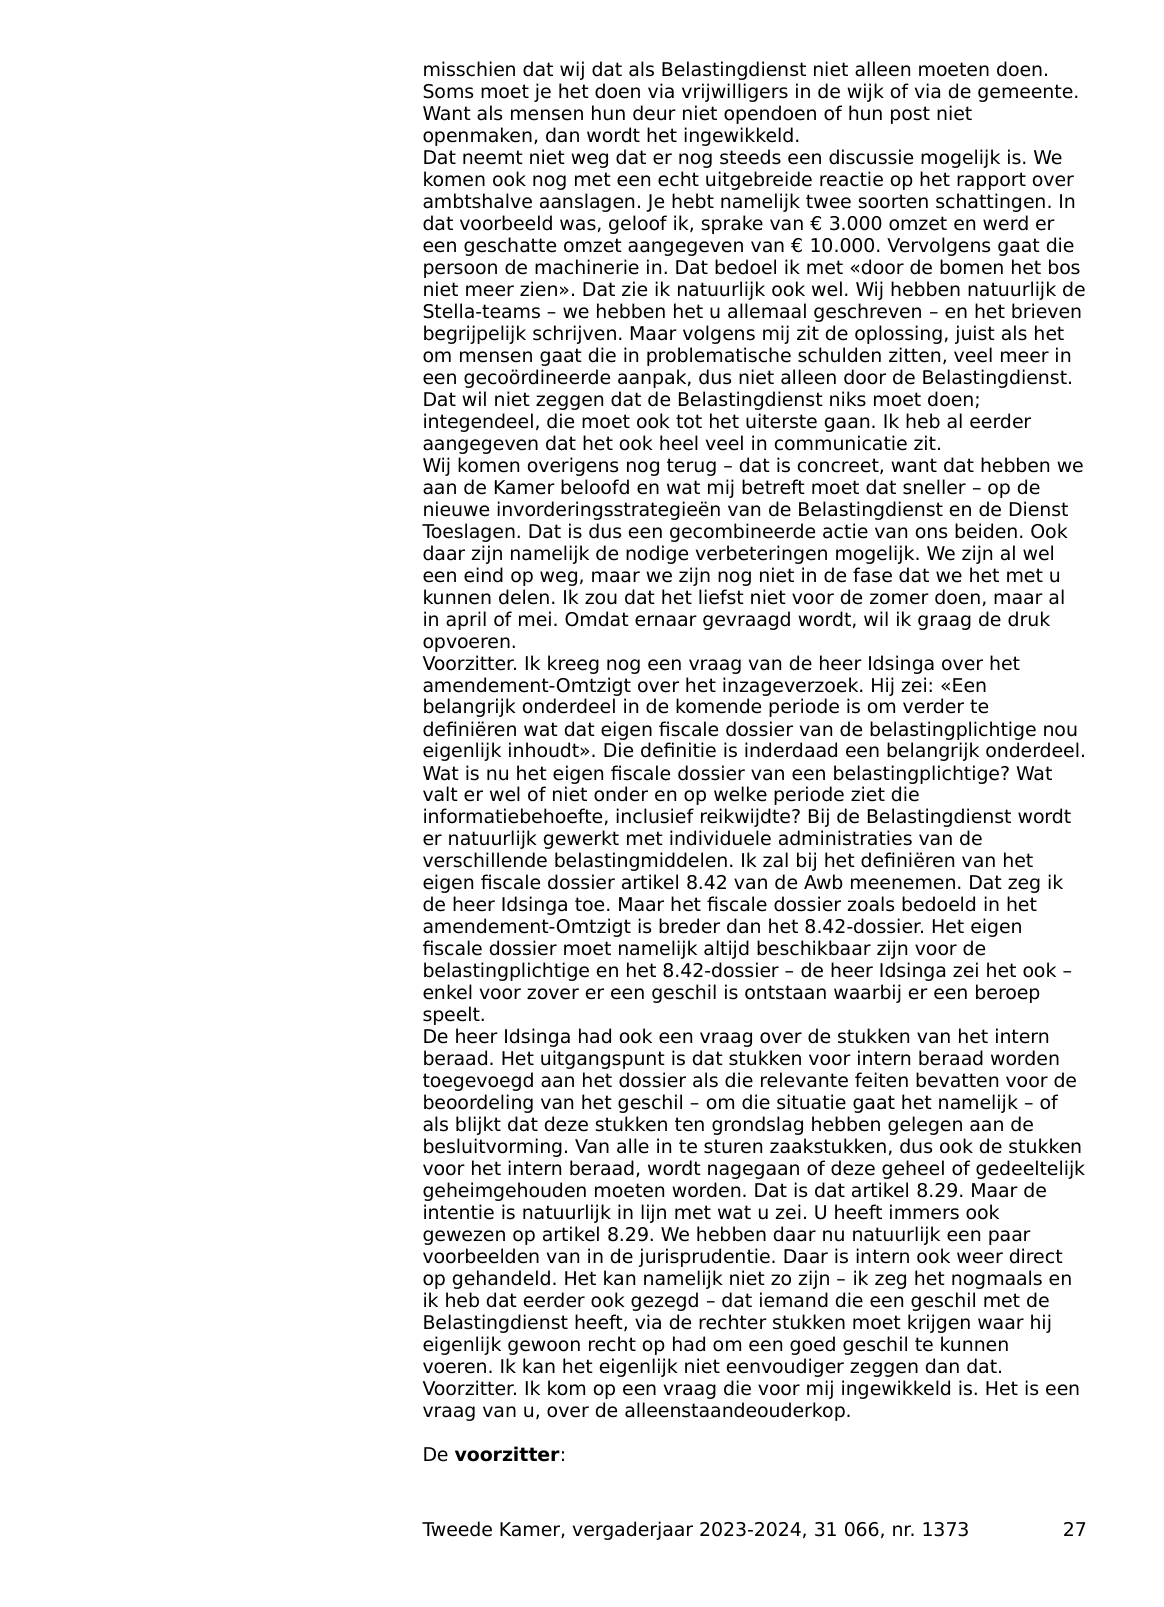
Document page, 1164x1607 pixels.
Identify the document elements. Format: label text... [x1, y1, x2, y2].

text Voorzitter. Ik kom op een vraag die voor mij ingewikkeld is. Het is een vraag van u, over de alleenstaandeouderkop. [422, 1378, 1087, 1422]
text De voorzitter: [422, 1444, 1087, 1466]
text Voorzitter. Ik kreeg nog een vraag van de heer Idsinga over het amendement-Omtzigt over het inzageverzoek. Hij zei: «Een belangrijk onderdeel in de komende periode is om verder te definiëren wat dat eigen fiscale dossier van de belastingplichtige nou eigenlijk inhoudt». Die definitie is inderdaad een belangrijk onderdeel. Wat is nu het eigen fiscale dossier van een belastingplichtige? Wat valt er wel of niet onder en op welke periode ziet die informatiebehoefte, inclusief reikwijdte? Bij de Belastingdienst wordt er natuurlijk gewerkt met individuele administraties van de verschillende belastingmiddelen. Ik zal bij het definiëren van het eigen fiscale dossier artikel 8.42 van de Awb meenemen. Dat zeg ik de heer Idsinga toe. Maar het fiscale dossier zoals bedoeld in het amendement-Omtzigt is breder dan het 8.42-dossier. Het eigen fiscale dossier moet namelijk altijd beschikbaar zijn voor de belastingplichtige en het 8.42-dossier – de heer Idsinga zei het ook – enkel voor zover er een geschil is ontstaan waarbij er een beroep speelt. [422, 652, 1087, 1026]
text De heer Idsinga had ook een vraag over de stukken van het intern beraad. Het uitgangspunt is dat stukken voor intern beraad worden toegevoegd aan het dossier als die relevante feiten bevatten voor de beoordeling van het geschil – om die situatie gaat het namelijk – of als blijkt dat deze stukken ten grondslag hebben gelegen aan de besluitvorming. Van alle in te sturen zaakstukken, dus ook de stukken voor het intern beraad, wordt nagegaan of deze geheel of gedeeltelijk geheimgehouden moeten worden. Dat is dat artikel 8.29. Maar de intentie is natuurlijk in lijn met wat u zei. U heeft immers ook gewezen op artikel 8.29. We hebben daar nu natuurlijk een paar voorbeelden van in de jurisprudentie. Daar is intern ook weer direct op gehandeld. Het kan namelijk niet zo zijn – ik zeg het nogmaals en ik heb dat eerder ook gezegd – dat iemand die een geschil met de Belastingdienst heeft, via de rechter stukken moet krijgen waar hij eigenlijk gewoon recht op had om een goed geschil te kunnen voeren. Ik kan het eigenlijk niet eenvoudiger zeggen dan dat. [422, 1026, 1087, 1378]
text Wij komen overigens nog terug – dat is concreet, want dat hebben we aan de Kamer beloofd en wat mij betreft moet dat sneller – op de nieuwe invorderingsstrategieën van de Belastingdienst en de Dienst Toeslagen. Dat is dus een gecombineerde actie van ons beiden. Ook daar zijn namelijk de nodige verbeteringen mogelijk. We zijn al wel een eind op weg, maar we zijn nog niet in de fase dat we het met u kunnen delen. Ik zou dat het liefst niet voor de zomer doen, maar al in april of mei. Omdat ernaar gevraagd wordt, wil ik graag de druk opvoeren. [422, 455, 1087, 652]
text Dat neemt niet weg dat er nog steeds een discussie mogelijk is. We komen ook nog met een echt uitgebreide reactie op het rapport over ambtshalve aanslagen. Je hebt namelijk twee soorten schattingen. In dat voorbeeld was, geloof ik, sprake van € 3.000 omzet en werd er een geschatte omzet aangegeven van € 10.000. Vervolgens gaat die persoon de machinerie in. Dat bedoel ik met «door de bomen het bos niet meer zien». Dat zie ik natuurlijk ook wel. Wij hebben natuurlijk de Stella-teams – we hebben het u allemaal geschreven – en het brieven begrijpelijk schrijven. Maar volgens mij zit de oplossing, juist als het om mensen gaat die in problematische schulden zitten, veel meer in een gecoördineerde aanpak, dus niet alleen door de Belastingdienst. Dat wil niet zeggen dat de Belastingdienst niks moet doen; integendeel, die moet ook tot het uiterste gaan. Ik heb al eerder aangegeven dat het ook heel veel in communicatie zit. [422, 147, 1087, 455]
text misschien dat wij dat als Belastingdienst niet alleen moeten doen. Soms moet je het doen via vrijwilligers in de wijk of via de gemeente. Want als mensen hun deur niet opendoen of hun post niet openmaken, dan wordt het ingewikkeld. [422, 59, 1087, 147]
